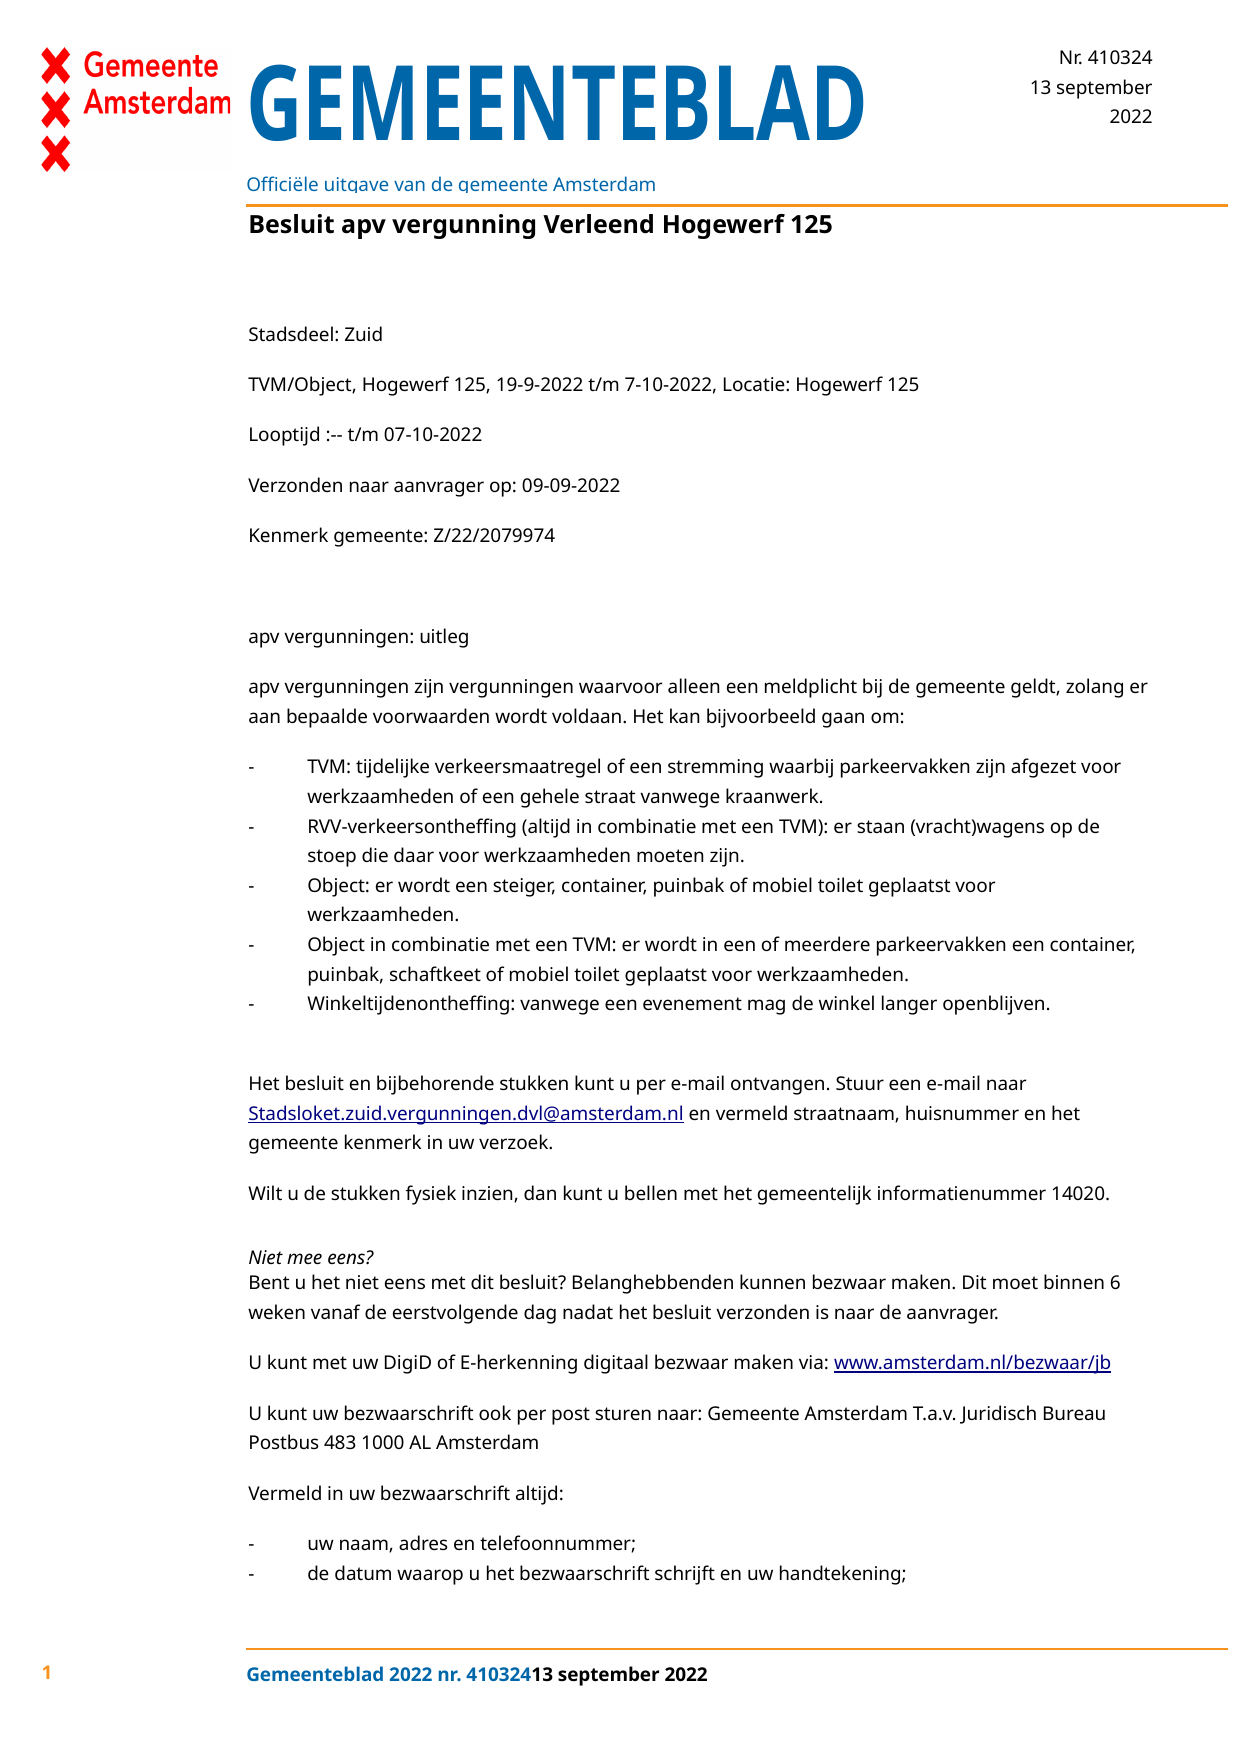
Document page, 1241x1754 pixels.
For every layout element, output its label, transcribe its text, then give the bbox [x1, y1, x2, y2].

text Besluit apv vergunning Verleend Hogewerf 125 [248, 207, 1152, 241]
text Niet mee eens? [248, 1244, 1152, 1269]
list uw naam, adres en telefoonnummer; [248, 1530, 1152, 1556]
list de datum waarop u het bezwaarschrift schrijft en uw handtekening; [248, 1560, 1152, 1586]
list Winkeltijdenontheffing: vanwege een evenement mag de winkel langer openblijven. [248, 990, 1152, 1016]
text Verzonden naar aanvrager op: 09-09-2022 [248, 472, 1152, 498]
text TVM/Object, Hogewerf 125, 19-9-2022 t/m 7-10-2022, Locatie: Hogewerf 125 [248, 371, 1152, 397]
list RVV-verkeersontheffing (altijd in combinatie met een TVM): er staan (vracht)wagens op de stoep die daar voor werkzaamheden moeten zijn. [248, 813, 1152, 868]
picture [41, 47, 231, 172]
text apv vergunningen zijn vergunningen waarvoor alleen een meldplicht bij de gemeente geldt, zolang er aan bepaalde voorwaarden wordt voldaan. Het kan bijvoorbeeld gaan om: [248, 674, 1152, 729]
text U kunt uw bezwaarschrift ook per post sturen naar: Gemeente Amsterdam T.a.v. Juridisch Bureau Postbus 483 1000 AL Amsterdam [248, 1400, 1152, 1455]
text apv vergunningen: uitleg [248, 623, 1152, 649]
text Stadsdeel: Zuid [248, 321, 1152, 346]
text Looptijd :-- t/m 07-10-2022 [248, 422, 1152, 447]
text Vermeld in uw bezwaarschrift altijd: [248, 1480, 1152, 1506]
list Object in combinatie met een TVM: er wordt in een of meerdere parkeervakken een container, puinbak, schaftkeet of mobiel toilet geplaatst voor werkzaamheden. [248, 931, 1152, 986]
text Kenmerk gemeente: Z/22/2079974 [248, 522, 1152, 548]
text U kunt met uw DigiD of E-herkenning digitaal bezwaar maken via: www.amsterdam.nl/bezwaar/jb [248, 1349, 1152, 1375]
text Bent u het niet eens met dit besluit? Belanghebbenden kunnen bezwaar maken. Dit moet binnen 6 weken vanaf de eerstvolgende dag nadat het besluit verzonden is naar de aanvrager. [248, 1269, 1152, 1325]
text Het besluit en bijbehorende stukken kunt u per e-mail ontvangen. Stuur een e-mail naar Stadsloket.zuid.vergunningen.dvl@amsterdam.nl en vermeld straatnaam, huisnummer en het gemeente kenmerk in uw verzoek. [248, 1070, 1152, 1155]
list TVM: tijdelijke verkeersmaatregel of een stremming waarbij parkeervakken zijn afgezet voor werkzaamheden of een gehele straat vanwege kraanwerk. [248, 754, 1152, 809]
list Object: er wordt een steiger, container, puinbak of mobiel toilet geplaatst voor werkzaamheden. [248, 872, 1152, 927]
text Wilt u de stukken fysiek inzien, dan kunt u bellen met het gemeentelijk informatienummer 14020. [248, 1180, 1152, 1206]
